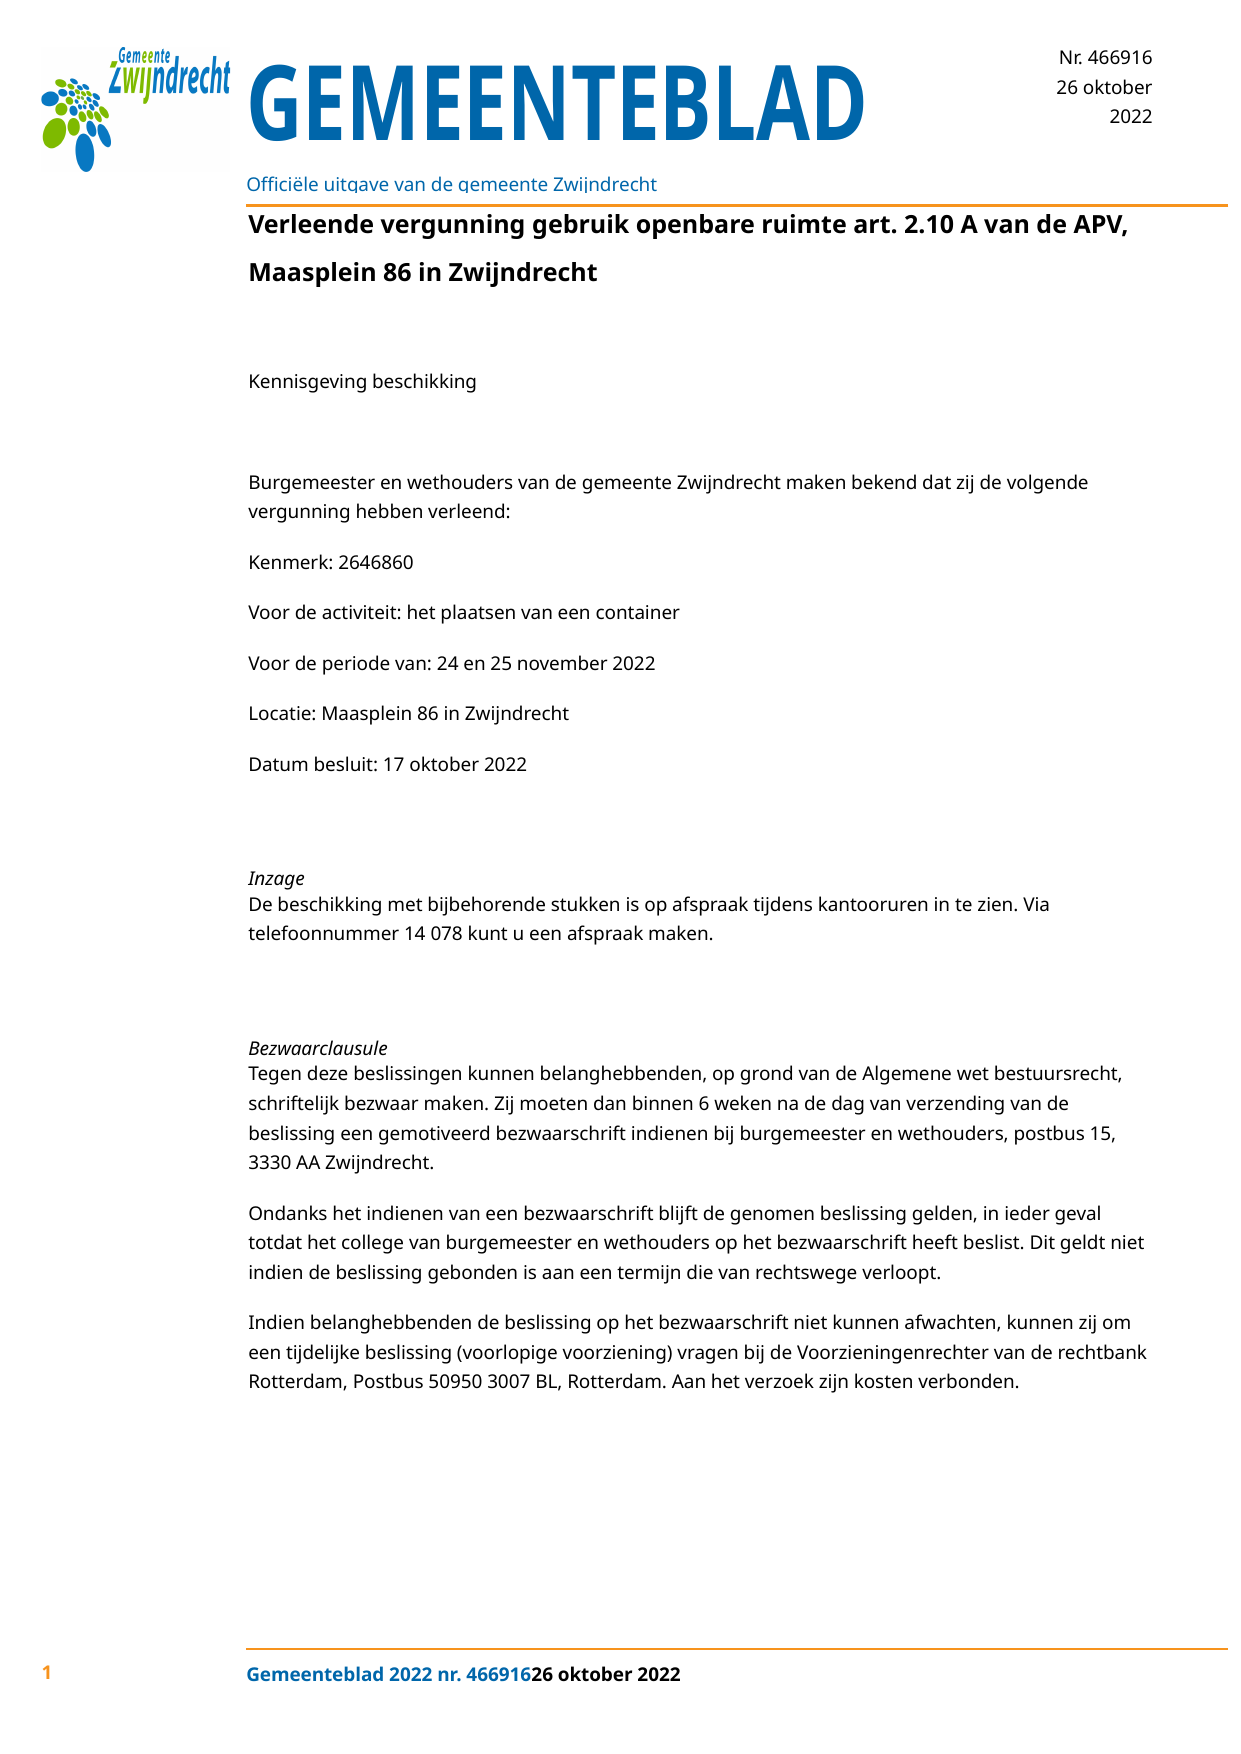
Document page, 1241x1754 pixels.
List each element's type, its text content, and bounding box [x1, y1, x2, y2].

text Voor de periode van: 24 en 25 november 2022 [248, 650, 1152, 676]
text Burgemeester en wethouders van de gemeente Zwijndrecht maken bekend dat zij de volgende vergunning hebben verleend: [248, 469, 1152, 524]
text Locatie: Maasplein 86 in Zwijndrecht [248, 700, 1152, 726]
text Ondanks het indienen van een bezwaarschrift blijft de genomen beslissing gelden, in ieder geval totdat het college van burgemeester en wethouders op het bezwaarschrift heeft beslist. Dit geldt niet indien de beslissing gebonden is aan een termijn die van rechtswege verloopt. [248, 1200, 1152, 1285]
text Voor de activiteit: het plaatsen van een container [248, 599, 1152, 625]
text Tegen deze beslissingen kunnen belanghebbenden, op grond van de Algemene wet bestuursrecht, schriftelijk bezwaar maken. Zij moeten dan binnen 6 weken na de dag van verzending van de beslissing een gemotiveerd bezwaarschrift indienen bij burgemeester en wethouders, postbus 15, 3330 AA Zwijndrecht. [248, 1061, 1152, 1175]
text Kenmerk: 2646860 [248, 549, 1152, 575]
text De beschikking met bijbehorende stukken is op afspraak tijdens kantooruren in te zien. Via telefoonnummer 14 078 kunt u een afspraak maken. [248, 891, 1152, 946]
text Indien belanghebbenden de beslissing op het bezwaarschrift niet kunnen afwachten, kunnen zij om een tijdelijke beslissing (voorlopige voorziening) vragen bij de Voorzieningenrechter van de rechtbank Rotterdam, Postbus 50950 3007 BL, Rotterdam. Aan het verzoek zijn kosten verbonden. [248, 1309, 1152, 1394]
picture [41, 47, 231, 172]
text Datum besluit: 17 oktober 2022 [248, 751, 1152, 777]
text Inzage [248, 865, 1152, 891]
text Bezwaarclausule [248, 1035, 1152, 1061]
text Kennisgeving beschikking [248, 368, 1152, 394]
text Verleende vergunning gebruik openbare ruimte art. 2.10 A van de APV, Maasplein 86 in Zwijndrecht [248, 207, 1152, 288]
